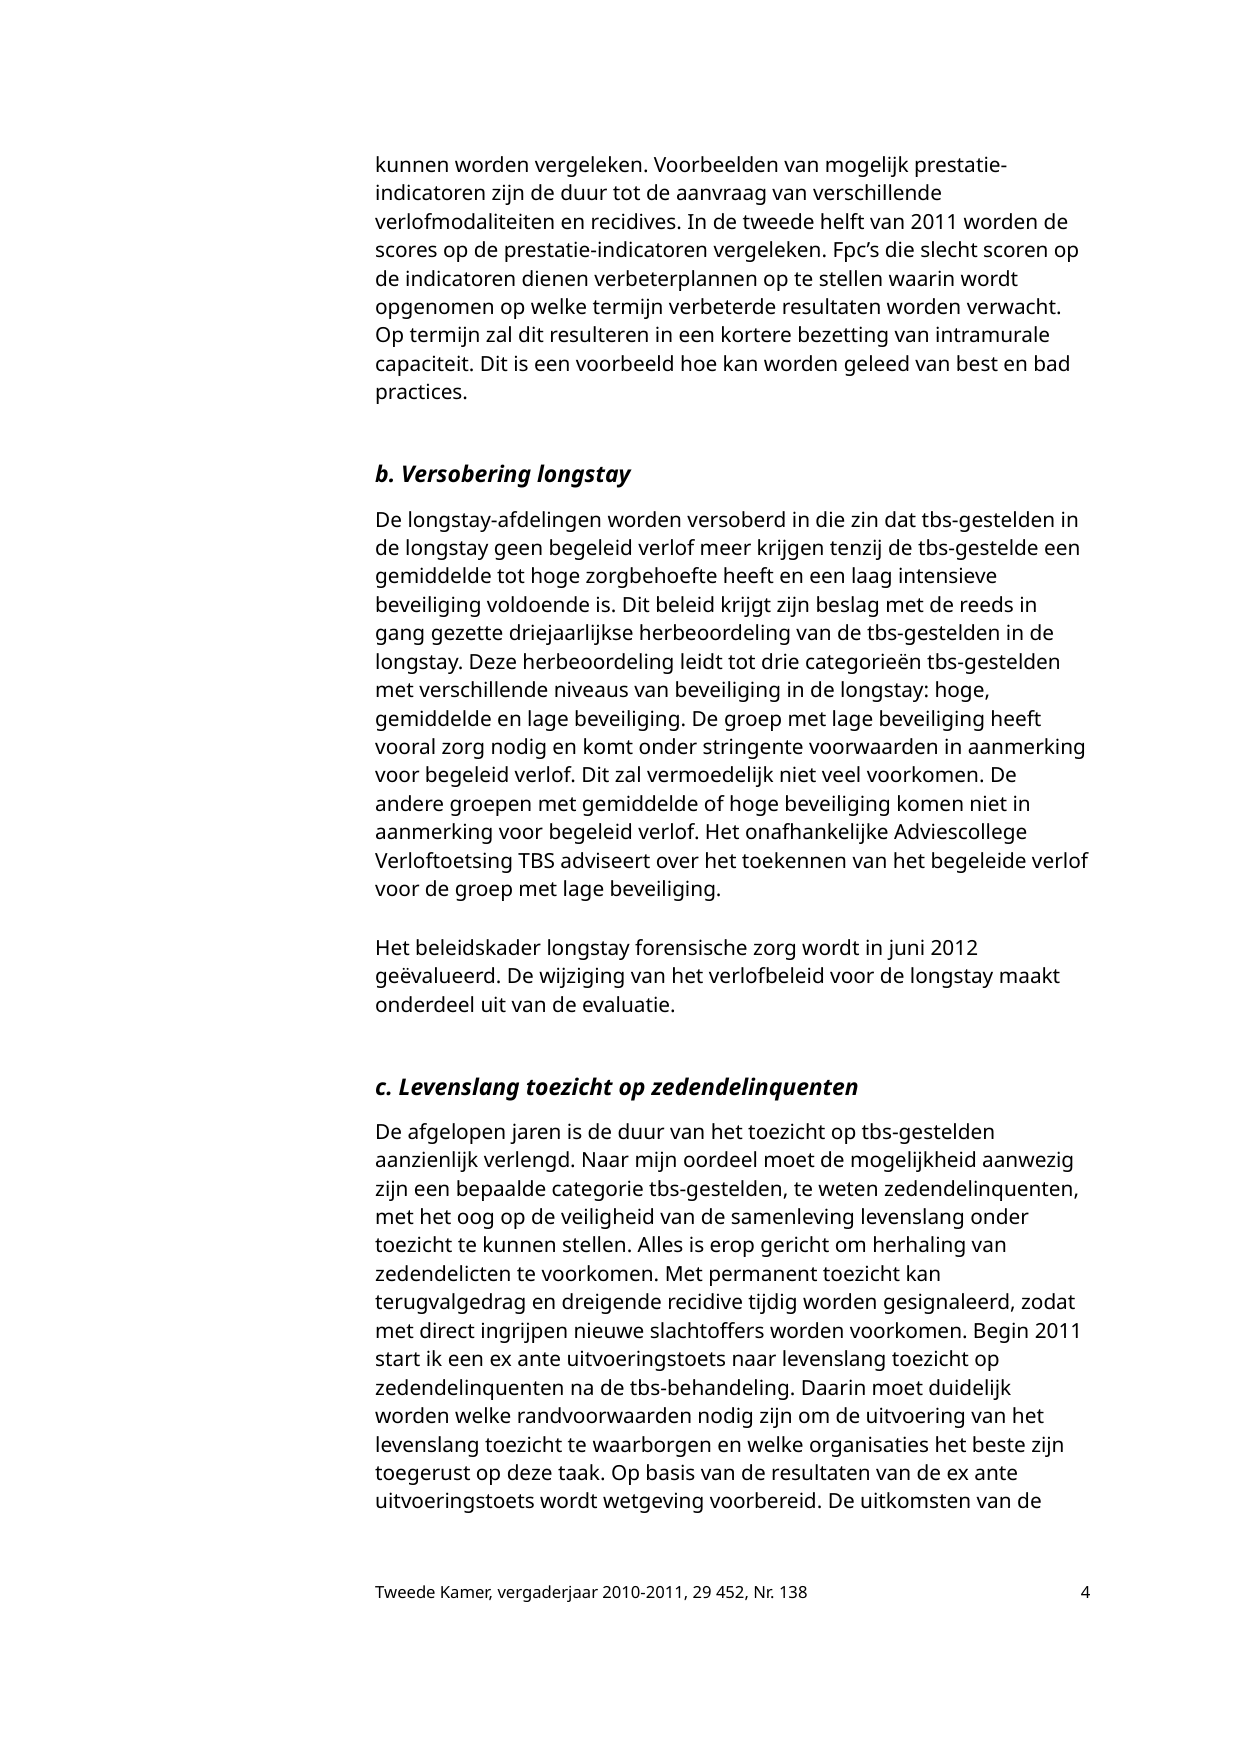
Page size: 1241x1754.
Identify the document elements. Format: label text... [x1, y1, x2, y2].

text De afgelopen jaren is de duur van het toezicht op tbs-gestelden aanzienlijk verlengd. Naar mijn oordeel moet de mogelijkheid aanwezig zijn een bepaalde categorie tbs-gestelden, te weten zedendelinquenten, met het oog op de veiligheid van de samenleving levenslang onder toezicht te kunnen stellen. Alles is erop gericht om herhaling van zedendelicten te voorkomen. Met permanent toezicht kan terugvalgedrag en dreigende recidive tijdig worden gesignaleerd, zodat met direct ingrijpen nieuwe slachtoffers worden voorkomen. Begin 2011 start ik een ex ante uitvoeringstoets naar levenslang toezicht op zedendelinquenten na de tbs-behandeling. Daarin moet duidelijk worden welke randvoorwaarden nodig zijn om de uitvoering van het levenslang toezicht te waarborgen en welke organisaties het beste zijn toegerust op deze taak. Op basis van de resultaten van de ex ante uitvoeringstoets wordt wetgeving voorbereid. De uitkomsten van de [375, 1117, 1090, 1515]
subtitle c. Levenslang toezicht op zedendelinquenten [375, 1071, 1090, 1102]
subtitle b. Versobering longstay [375, 458, 1090, 490]
text kunnen worden vergeleken. Voorbeelden van mogelijk prestatie-indicatoren zijn de duur tot de aanvraag van verschillende verlofmodaliteiten en recidives. In de tweede helft van 2011 worden de scores op de prestatie-indicatoren vergeleken. Fpc’s die slecht scoren op de indicatoren dienen verbeterplannen op te stellen waarin wordt opgenomen op welke termijn verbeterde resultaten worden verwacht. Op termijn zal dit resulteren in een kortere bezetting van intramurale capaciteit. Dit is een voorbeeld hoe kan worden geleed van best en bad practices. [375, 150, 1090, 406]
text De longstay-afdelingen worden versoberd in die zin dat tbs-gestelden in de longstay geen begeleid verlof meer krijgen tenzij de tbs-gestelde een gemiddelde tot hoge zorgbehoefte heeft en een laag intensieve beveiliging voldoende is. Dit beleid krijgt zijn beslag met de reeds in gang gezette driejaarlijkse herbeoordeling van de tbs-gestelden in de longstay. Deze herbeoordeling leidt tot drie categorieën tbs-gestelden met verschillende niveaus van beveiliging in de longstay: hoge, gemiddelde en lage beveiliging. De groep met lage beveiliging heeft vooral zorg nodig en komt onder stringente voorwaarden in aanmerking voor begeleid verlof. Dit zal vermoedelijk niet veel voorkomen. De andere groepen met gemiddelde of hoge beveiliging komen niet in aanmerking voor begeleid verlof. Het onafhankelijke Adviescollege Verloftoetsing TBS adviseert over het toekennen van het begeleide verlof voor de groep met lage beveiliging. [375, 505, 1090, 903]
text Het beleidskader longstay forensische zorg wordt in juni 2012 geëvalueerd. De wijziging van het verlofbeleid voor de longstay maakt onderdeel uit van de evaluatie. [375, 933, 1090, 1018]
